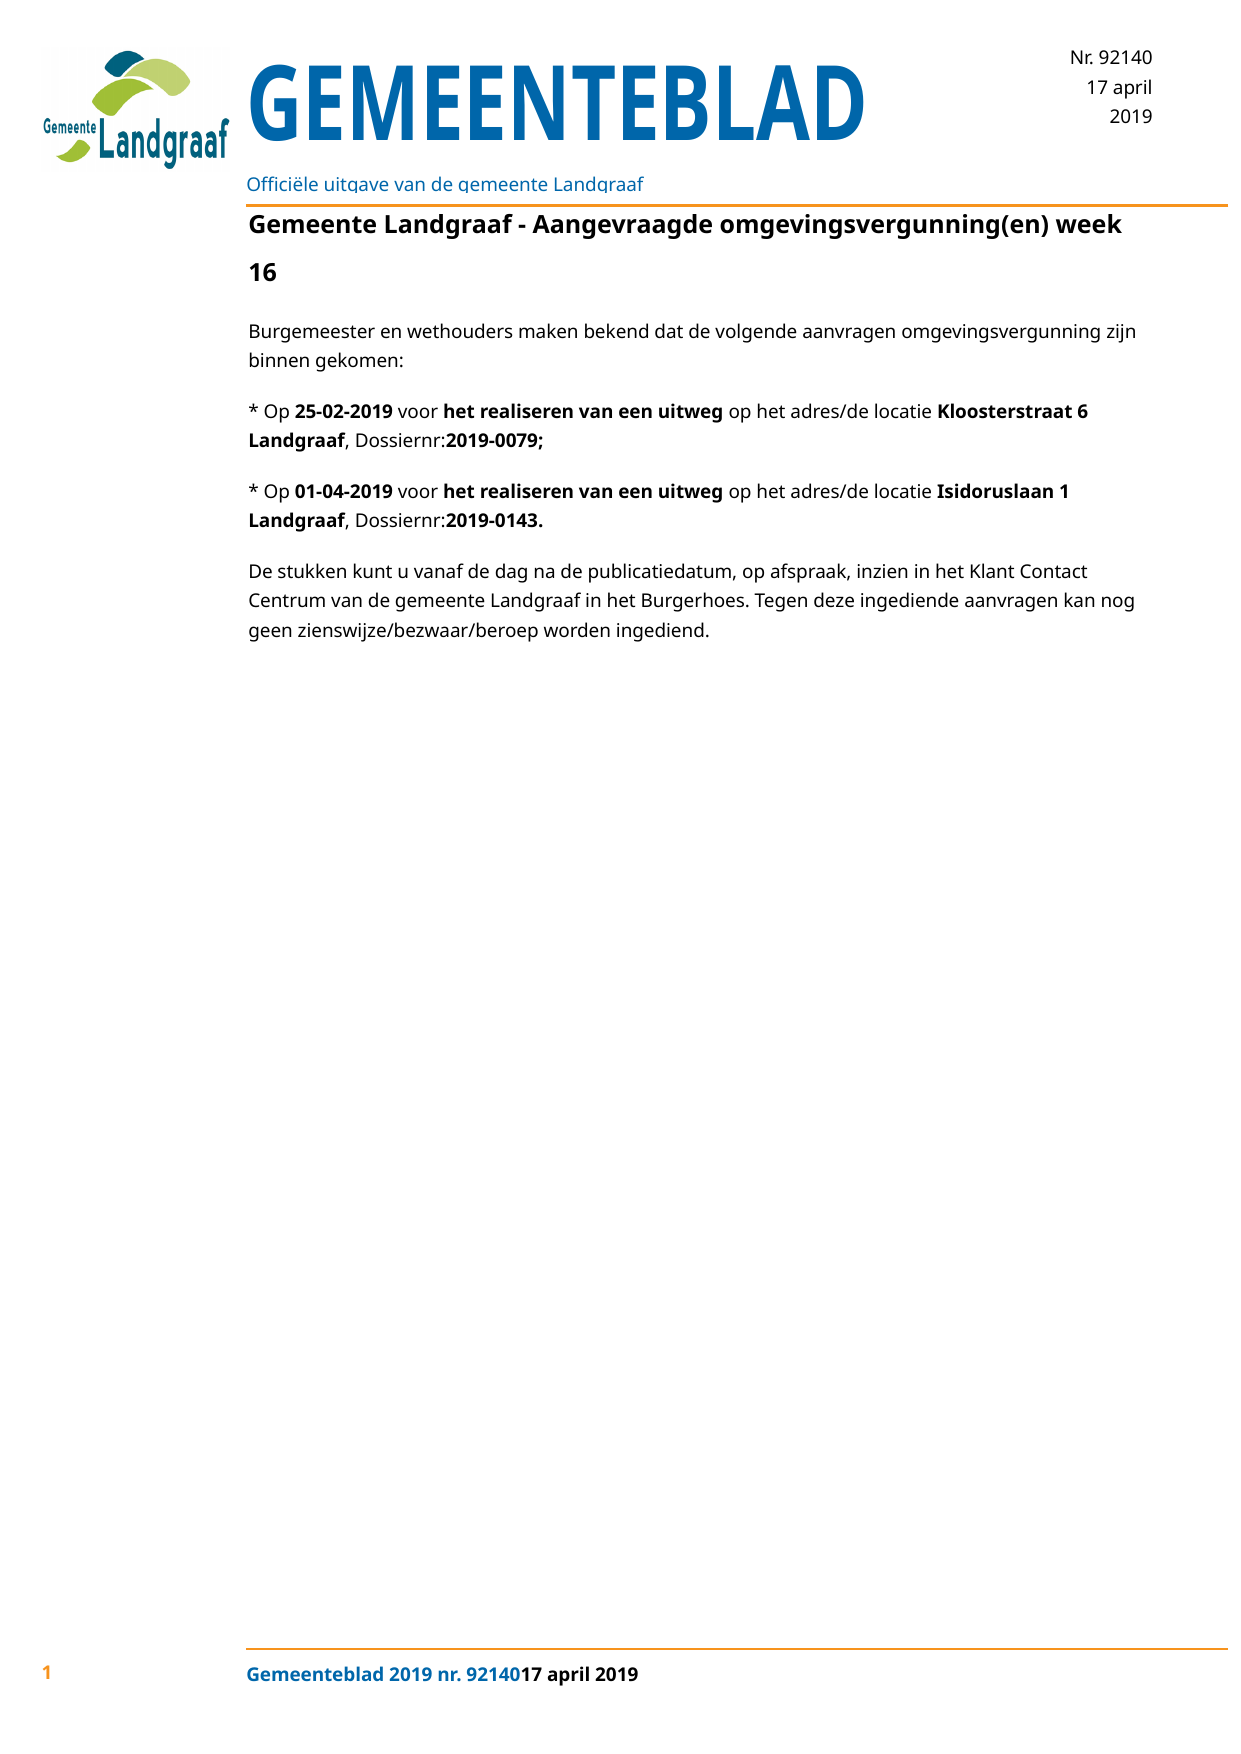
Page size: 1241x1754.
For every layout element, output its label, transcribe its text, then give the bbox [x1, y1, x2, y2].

text * Op 01-04-2019 voor het realiseren van een uitweg op het adres/de locatie Isidoruslaan 1 Landgraaf, Dossiernr:2019-0143. [248, 478, 1152, 533]
picture [41, 47, 231, 172]
text Burgemeester en wethouders maken bekend dat de volgende aanvragen omgevingsvergunning zijn binnen gekomen: [248, 318, 1152, 373]
text Gemeente Landgraaf - Aangevraagde omgevingsvergunning(en) week 16 [248, 207, 1152, 288]
text De stukken kunt u vanaf de dag na de publicatiedatum, op afspraak, inzien in het Klant Contact Centrum van de gemeente Landgraaf in het Burgerhoes. Tegen deze ingediende aanvragen kan nog geen zienswijze/bezwaar/beroep worden ingediend. [248, 558, 1152, 643]
text * Op 25-02-2019 voor het realiseren van een uitweg op het adres/de locatie Kloosterstraat 6 Landgraaf, Dossiernr:2019-0079; [248, 398, 1152, 453]
